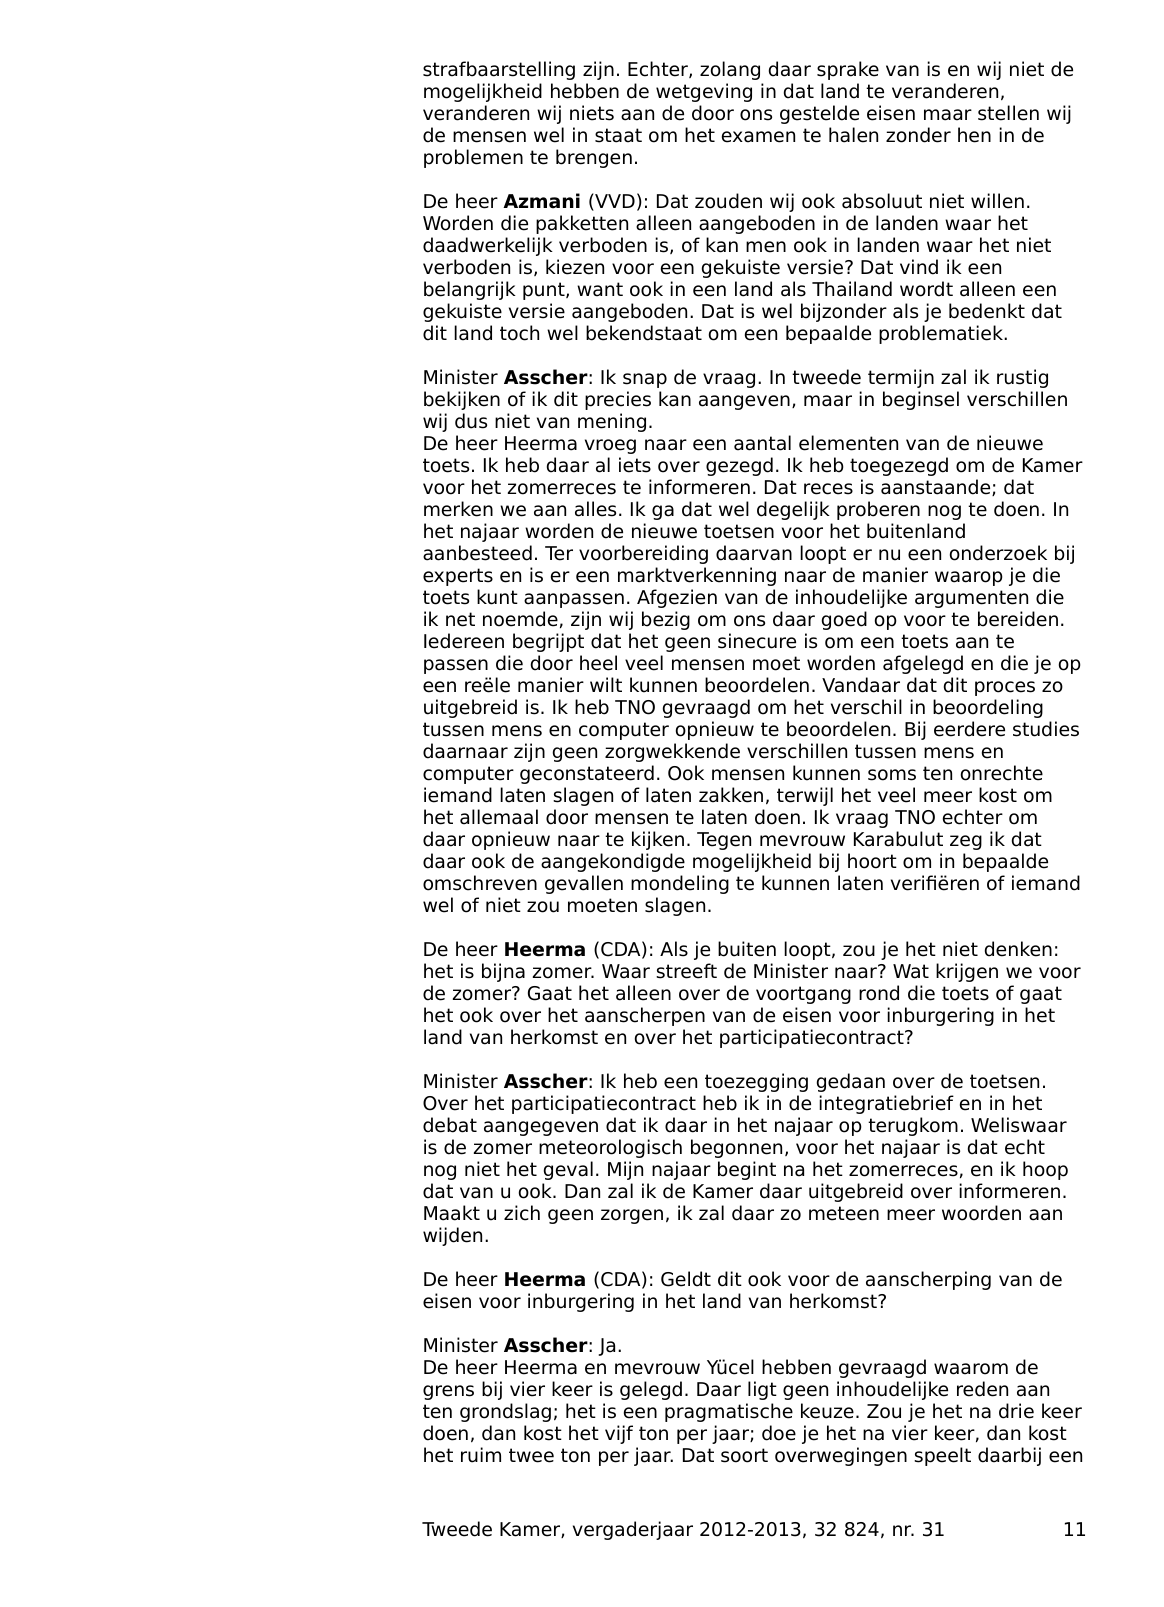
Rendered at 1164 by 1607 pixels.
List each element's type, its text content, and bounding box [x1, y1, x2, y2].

text De heer Heerma en mevrouw Yücel hebben gevraagd waarom de grens bij vier keer is gelegd. Daar ligt geen inhoudelijke reden aan ten grondslag; het is een pragmatische keuze. Zou je het na drie keer doen, dan kost het vijf ton per jaar; doe je het na vier keer, dan kost het ruim twee ton per jaar. Dat soort overwegingen speelt daarbij een [422, 1357, 1087, 1467]
text Minister Asscher: Ik heb een toezegging gedaan over de toetsen. Over het participatiecontract heb ik in de integratiebrief en in het debat aangegeven dat ik daar in het najaar op terugkom. Weliswaar is de zomer meteorologisch begonnen, voor het najaar is dat echt nog niet het geval. Mijn najaar begint na het zomerreces, en ik hoop dat van u ook. Dan zal ik de Kamer daar uitgebreid over informeren. Maakt u zich geen zorgen, ik zal daar zo meteen meer woorden aan wijden. [422, 1071, 1087, 1247]
text Minister Asscher: Ik snap de vraag. In tweede termijn zal ik rustig bekijken of ik dit precies kan aangeven, maar in beginsel verschillen wij dus niet van mening. [422, 367, 1087, 433]
text Minister Asscher: Ja. [422, 1335, 1087, 1357]
text De heer Heerma vroeg naar een aantal elementen van de nieuwe toets. Ik heb daar al iets over gezegd. Ik heb toegezegd om de Kamer voor het zomerreces te informeren. Dat reces is aanstaande; dat merken we aan alles. Ik ga dat wel degelijk proberen nog te doen. In het najaar worden de nieuwe toetsen voor het buitenland aanbesteed. Ter voorbereiding daarvan loopt er nu een onderzoek bij experts en is er een marktverkenning naar de manier waarop je die toets kunt aanpassen. Afgezien van de inhoudelijke argumenten die ik net noemde, zijn wij bezig om ons daar goed op voor te bereiden. Iedereen begrijpt dat het geen sinecure is om een toets aan te passen die door heel veel mensen moet worden afgelegd en die je op een reële manier wilt kunnen beoordelen. Vandaar dat dit proces zo uitgebreid is. Ik heb TNO gevraagd om het verschil in beoordeling tussen mens en computer opnieuw te beoordelen. Bij eerdere studies daarnaar zijn geen zorgwekkende verschillen tussen mens en computer geconstateerd. Ook mensen kunnen soms ten onrechte iemand laten slagen of laten zakken, terwijl het veel meer kost om het allemaal door mensen te laten doen. Ik vraag TNO echter om daar opnieuw naar te kijken. Tegen mevrouw Karabulut zeg ik dat daar ook de aangekondigde mogelijkheid bij hoort om in bepaalde omschreven gevallen mondeling te kunnen laten verifiëren of iemand wel of niet zou moeten slagen. [422, 433, 1087, 917]
text De heer Azmani (VVD): Dat zouden wij ook absoluut niet willen. Worden die pakketten alleen aangeboden in de landen waar het daadwerkelijk verboden is, of kan men ook in landen waar het niet verboden is, kiezen voor een gekuiste versie? Dat vind ik een belangrijk punt, want ook in een land als Thailand wordt alleen een gekuiste versie aangeboden. Dat is wel bijzonder als je bedenkt dat dit land toch wel bekendstaat om een bepaalde problematiek. [422, 191, 1087, 345]
text De heer Heerma (CDA): Geldt dit ook voor de aanscherping van de eisen voor inburgering in het land van herkomst? [422, 1269, 1087, 1313]
text strafbaarstelling zijn. Echter, zolang daar sprake van is en wij niet de mogelijkheid hebben de wetgeving in dat land te veranderen, veranderen wij niets aan de door ons gestelde eisen maar stellen wij de mensen wel in staat om het examen te halen zonder hen in de problemen te brengen. [422, 59, 1087, 169]
text De heer Heerma (CDA): Als je buiten loopt, zou je het niet denken: het is bijna zomer. Waar streeft de Minister naar? Wat krijgen we voor de zomer? Gaat het alleen over de voortgang rond die toets of gaat het ook over het aanscherpen van de eisen voor inburgering in het land van herkomst en over het participatiecontract? [422, 939, 1087, 1049]
